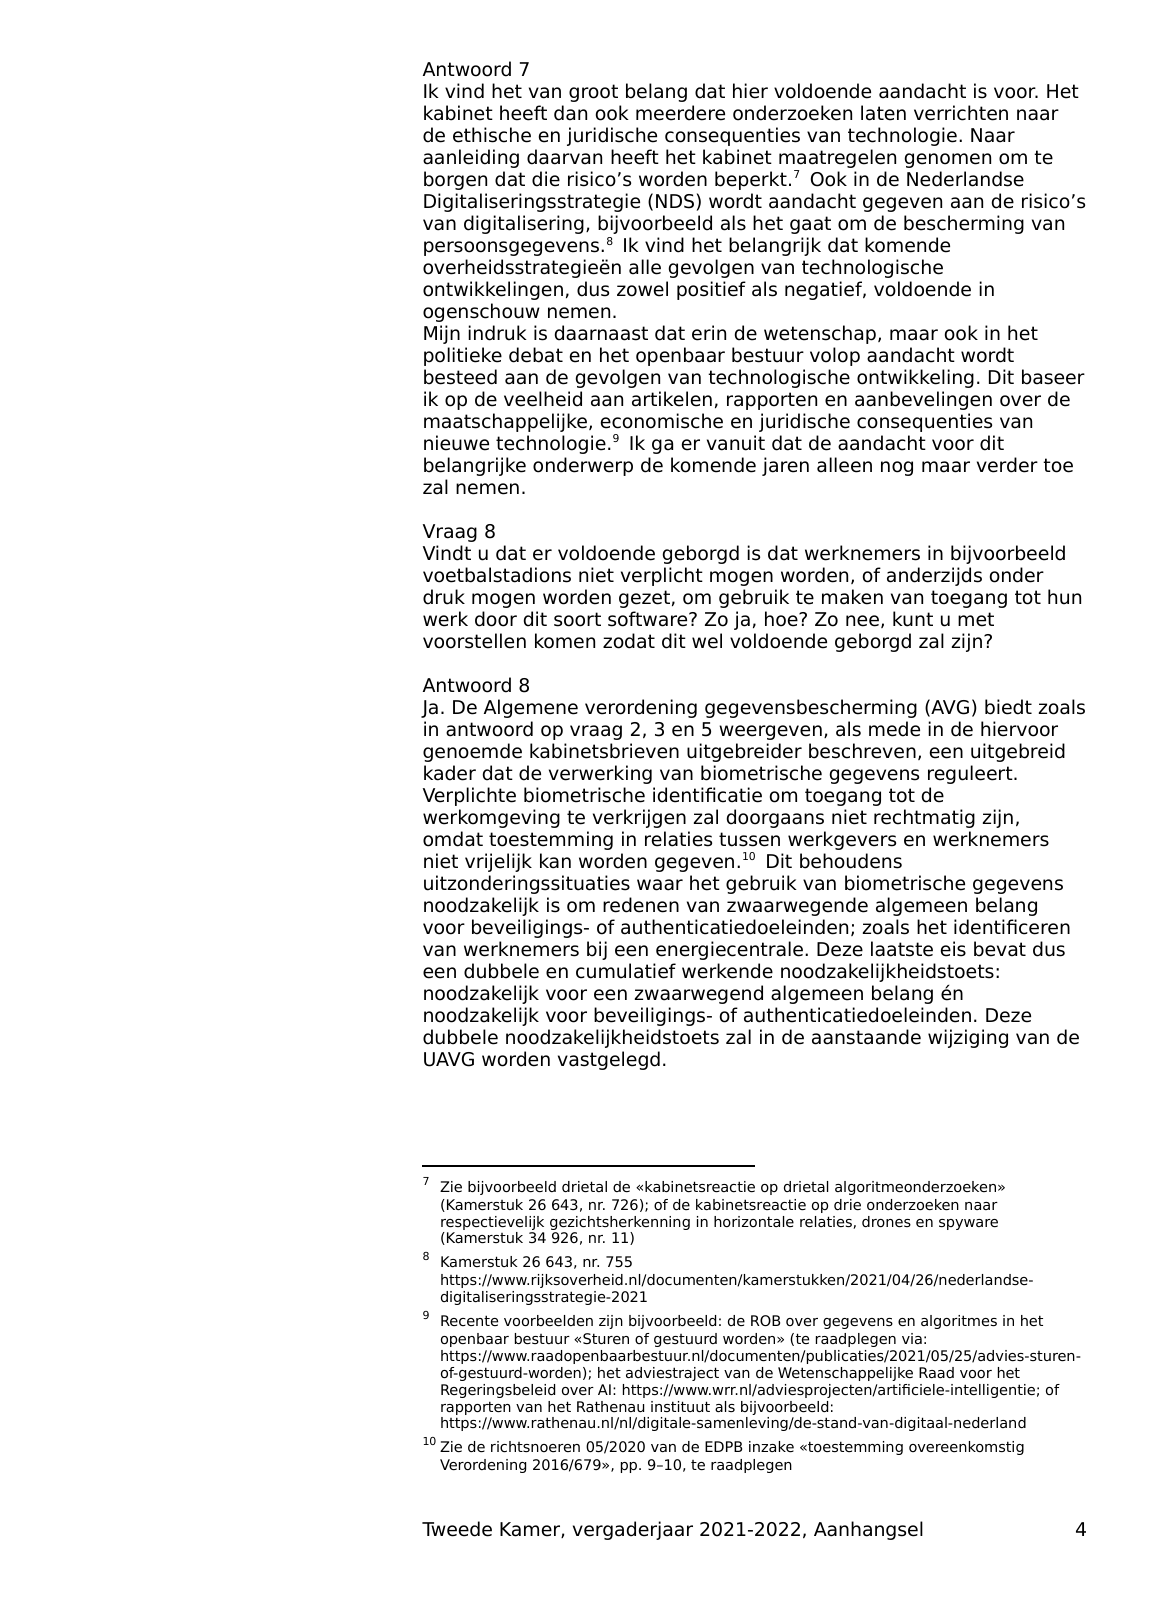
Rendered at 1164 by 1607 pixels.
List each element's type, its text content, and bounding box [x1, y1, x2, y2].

text Kamerstuk 26 643, nr. 755 https://www.rijksoverheid.nl/documenten/kamerstukken/2021/04/26/nederlandse-digitaliseringsstrategie-2021 [422, 1250, 1087, 1306]
text Ja. De Algemene verordening gegevensbescherming (AVG) biedt zoals in antwoord op vraag 2, 3 en 5 weergeven, als mede in de hiervoor genoemde kabinetsbrieven uitgebreider beschreven, een uitgebreid kader dat de verwerking van biometrische gegevens reguleert. Verplichte biometrische identificatie om toegang tot de werkomgeving te verkrijgen zal doorgaans niet rechtmatig zijn, omdat toestemming in relaties tussen werkgevers en werknemers niet vrijelijk kan worden gegeven. Dit behoudens uitzonderingssituaties waar het gebruik van biometrische gegevens noodzakelijk is om redenen van zwaarwegende algemeen belang voor beveiligings- of authenticatiedoeleinden; zoals het identificeren van werknemers bij een energiecentrale. Deze laatste eis bevat dus een dubbele en cumulatief werkende noodzakelijkheidstoets: noodzakelijk voor een zwaarwegend algemeen belang én noodzakelijk voor beveiligings- of authenticatiedoeleinden. Deze dubbele noodzakelijkheidstoets zal in de aanstaande wijziging van de UAVG worden vastgelegd. [422, 697, 1087, 1071]
text Zie de richtsnoeren 05/2020 van de EDPB inzake «toestemming overeenkomstig Verordening 2016/679», pp. 9–10, te raadplegen [422, 1435, 1087, 1474]
text Vindt u dat er voldoende geborgd is dat werknemers in bijvoorbeeld voetbalstadions niet verplicht mogen worden, of anderzijds onder druk mogen worden gezet, om gebruik te maken van toegang tot hun werk door dit soort software? Zo ja, hoe? Zo nee, kunt u met voorstellen komen zodat dit wel voldoende geborgd zal zijn? [422, 543, 1087, 653]
text Recente voorbeelden zijn bijvoorbeeld: de ROB over gegevens en algoritmes in het openbaar bestuur «Sturen of gestuurd worden» (te raadplegen via: https://www.raadopenbaarbestuur.nl/documenten/publicaties/2021/05/25/advies-sturen-of-gestuurd-worden); het adviestraject van de Wetenschappelijke Raad voor het Regeringsbeleid over AI: https://www.wrr.nl/adviesprojecten/artificiele-intelligentie; of rapporten van het Rathenau instituut als bijvoorbeeld: https://www.rathenau.nl/nl/digitale-samenleving/de-stand-van-digitaal-nederland [422, 1309, 1087, 1432]
text Mijn indruk is daarnaast dat erin de wetenschap, maar ook in het politieke debat en het openbaar bestuur volop aandacht wordt besteed aan de gevolgen van technologische ontwikkeling. Dit baseer ik op de veelheid aan artikelen, rapporten en aanbevelingen over de maatschappelijke, economische en juridische consequenties van nieuwe technologie. Ik ga er vanuit dat de aandacht voor dit belangrijke onderwerp de komende jaren alleen nog maar verder toe zal nemen. [422, 323, 1087, 499]
text Ik vind het van groot belang dat hier voldoende aandacht is voor. Het kabinet heeft dan ook meerdere onderzoeken laten verrichten naar de ethische en juridische consequenties van technologie. Naar aanleiding daarvan heeft het kabinet maatregelen genomen om te borgen dat die risico’s worden beperkt. Ook in de Nederlandse Digitaliseringsstrategie (NDS) wordt aandacht gegeven aan de risico’s van digitalisering, bijvoorbeeld als het gaat om de bescherming van persoonsgegevens. Ik vind het belangrijk dat komende overheidsstrategieën alle gevolgen van technologische ontwikkelingen, dus zowel positief als negatief, voldoende in ogenschouw nemen. [422, 81, 1087, 323]
text Zie bijvoorbeeld drietal de «kabinetsreactie op drietal algoritmeonderzoeken» (Kamerstuk 26 643, nr. 726); of de kabinetsreactie op drie onderzoeken naar respectievelijk gezichtsherkenning in horizontale relaties, drones en spyware (Kamerstuk 34 926, nr. 11) [422, 1175, 1087, 1247]
text Antwoord 7 [422, 59, 1087, 81]
text Vraag 8 [422, 521, 1087, 543]
text Antwoord 8 [422, 675, 1087, 697]
